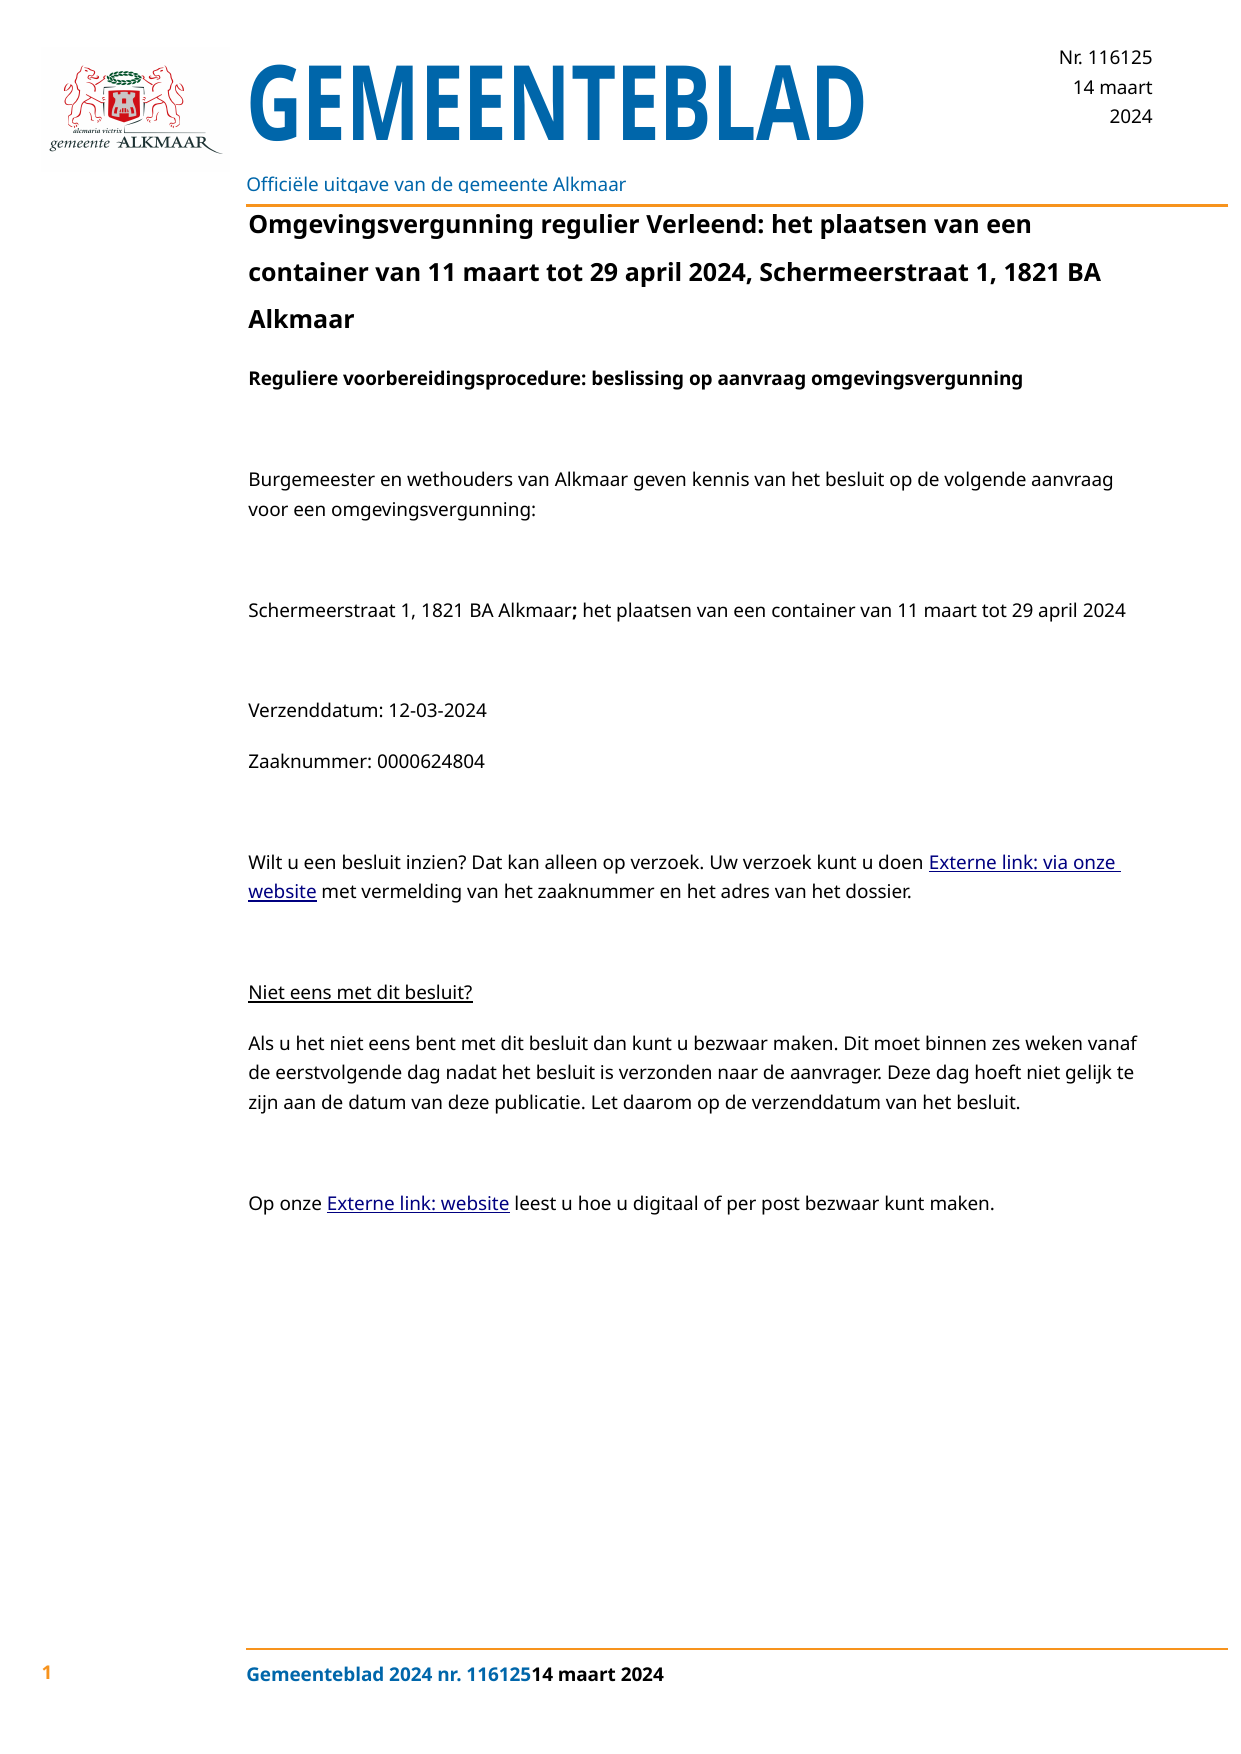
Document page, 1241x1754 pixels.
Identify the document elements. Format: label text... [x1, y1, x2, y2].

text Op onze Externe link: website leest u hoe u digitaal of per post bezwaar kunt maken. [248, 1190, 1152, 1215]
text Niet eens met dit besluit? [248, 979, 1152, 1005]
text Reguliere voorbereidingsprocedure: beslissing op aanvraag omgevingsvergunning [248, 366, 1152, 391]
text Zaaknummer: 0000624804 [248, 748, 1152, 774]
text Verzenddatum: 12-03-2024 [248, 698, 1152, 723]
text Burgemeester en wethouders van Alkmaar geven kennis van het besluit op de volgende aanvraag voor een omgevingsvergunning: [248, 466, 1152, 522]
text Als u het niet eens bent met dit besluit dan kunt u bezwaar maken. Dit moet binnen zes weken vanaf de eerstvolgende dag nadat het besluit is verzonden naar de aanvrager. Deze dag hoeft niet gelijk te zijn aan de datum van deze publicatie. Let daarom op de verzenddatum van het besluit. [248, 1030, 1152, 1114]
picture [41, 47, 231, 172]
text Wilt u een besluit inzien? Dat kan alleen op verzoek. Uw verzoek kunt u doen Externe link: via onze website met vermelding van het zaaknummer en het adres van het dossier. [248, 849, 1152, 904]
text Omgevingsvergunning regulier Verleend: het plaatsen van een container van 11 maart tot 29 april 2024, Schermeerstraat 1, 1821 BA Alkmaar [248, 207, 1152, 336]
text Schermeerstraat 1, 1821 BA Alkmaar; het plaatsen van een container van 11 maart tot 29 april 2024 [248, 597, 1152, 622]
